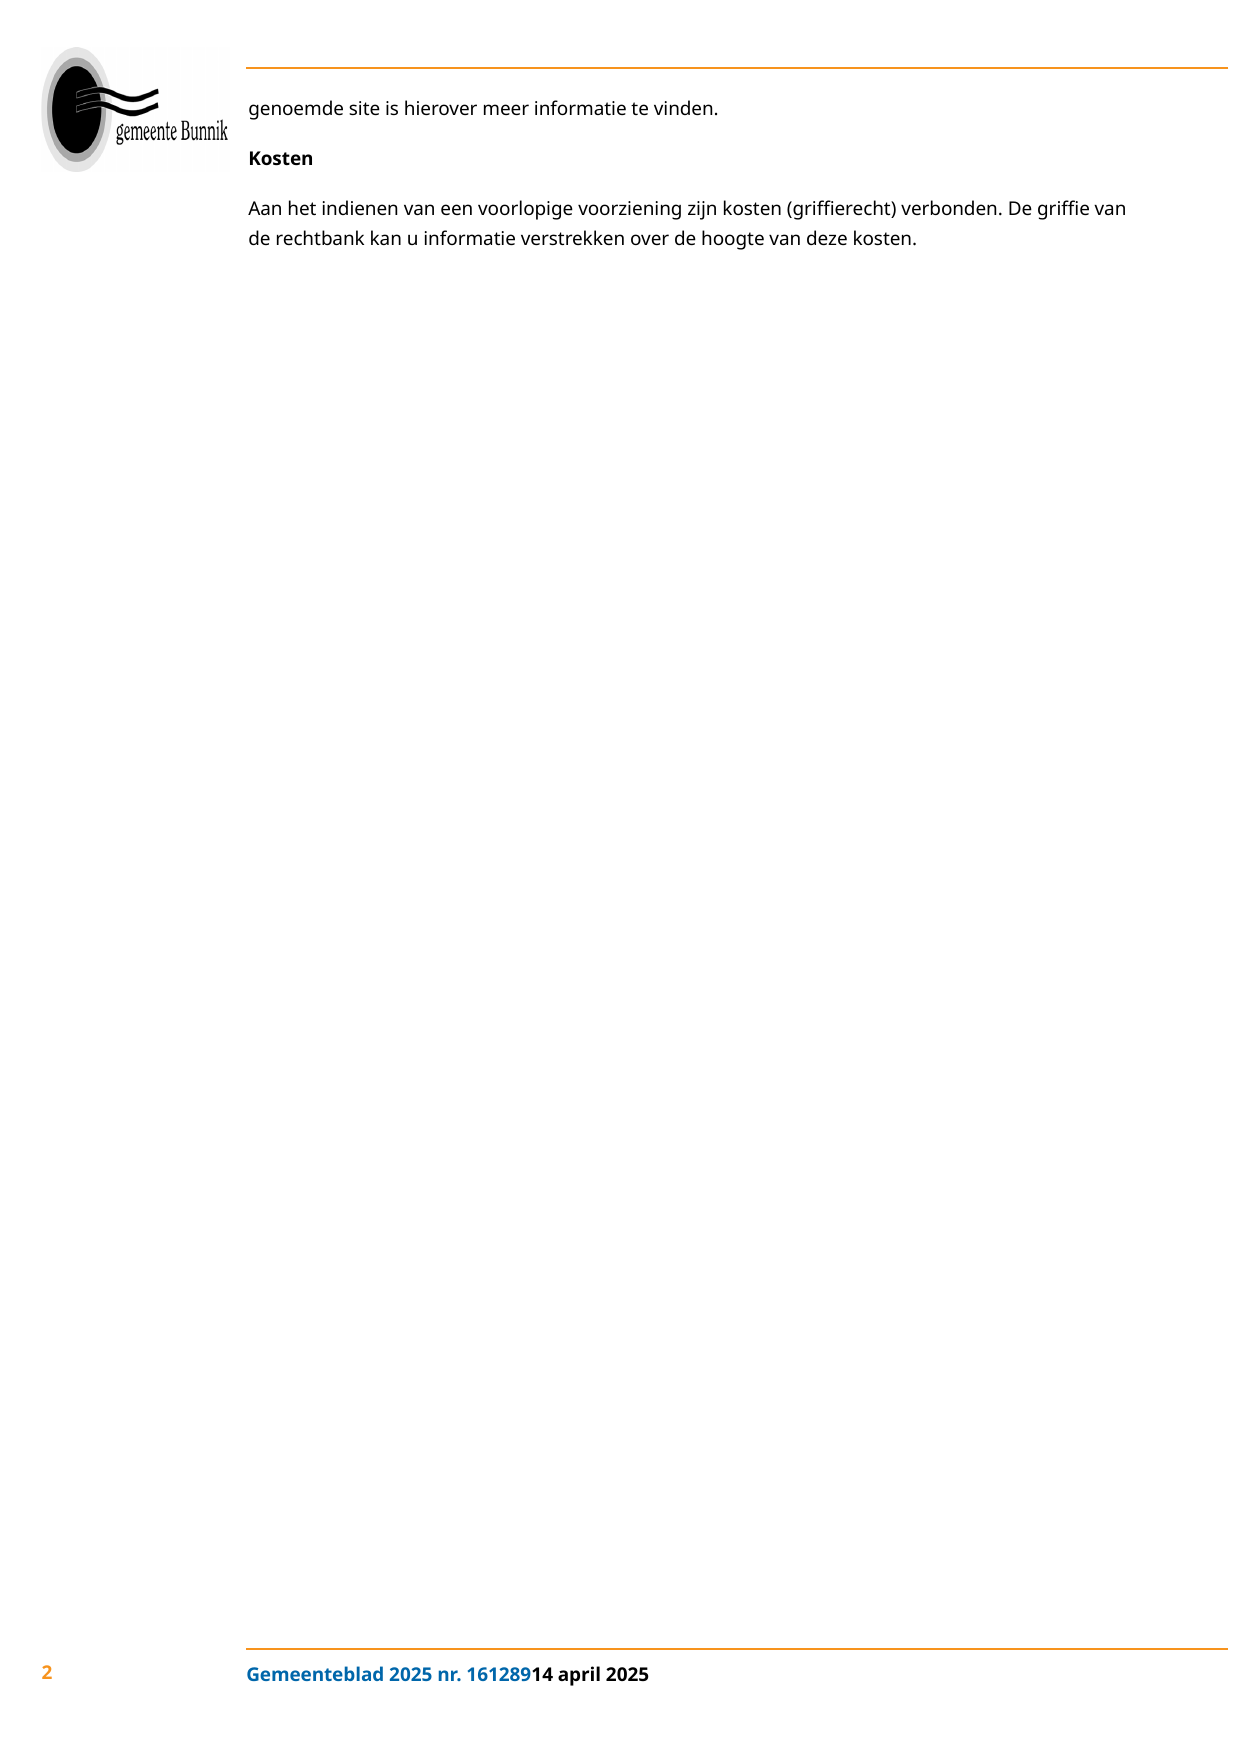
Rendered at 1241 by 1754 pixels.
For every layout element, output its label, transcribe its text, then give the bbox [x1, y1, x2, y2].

text Kosten [248, 145, 1152, 171]
text Aan het indienen van een voorlopige voorziening zijn kosten (griffierecht) verbonden. De griffie van de rechtbank kan u informatie verstrekken over de hoogte van deze kosten. [248, 196, 1152, 251]
text genoemde site is hierover meer informatie te vinden. [248, 95, 1152, 121]
picture [41, 47, 231, 172]
